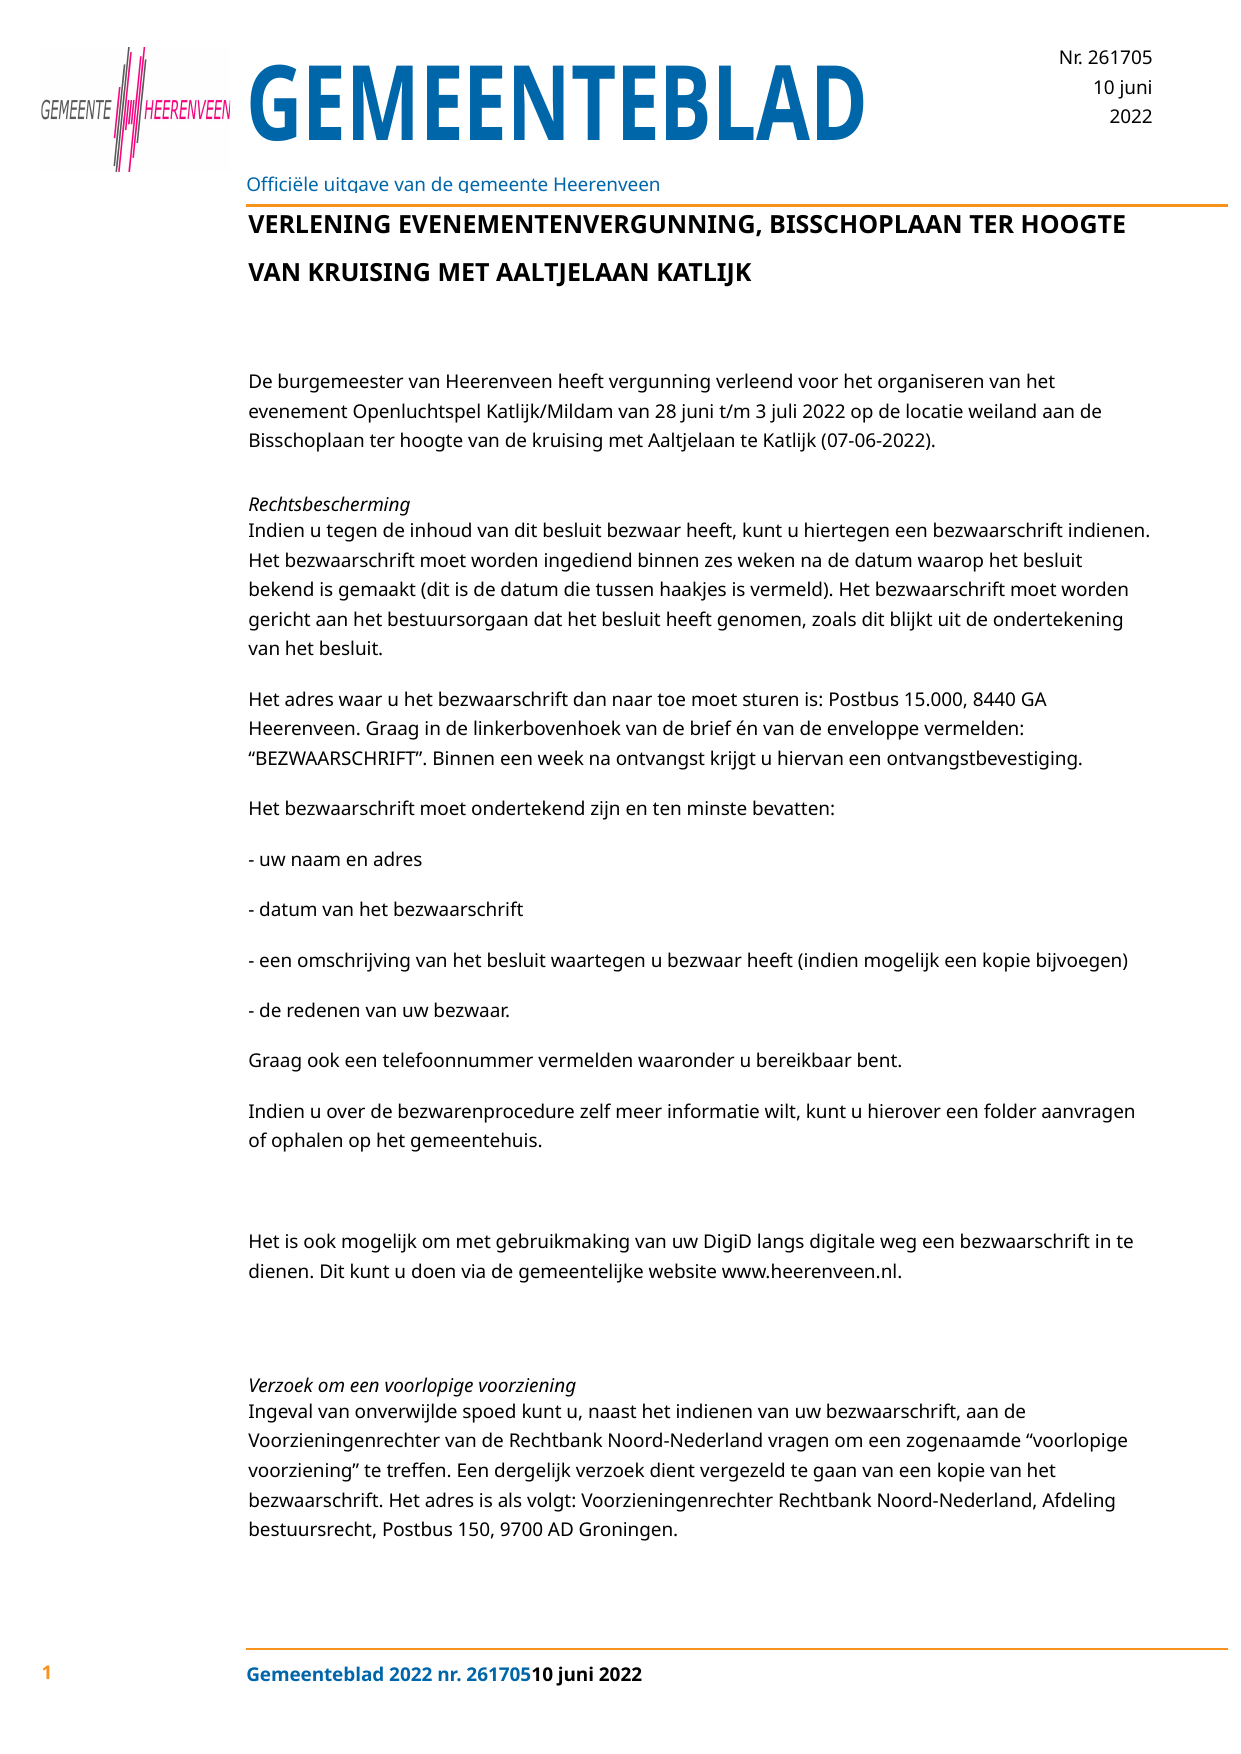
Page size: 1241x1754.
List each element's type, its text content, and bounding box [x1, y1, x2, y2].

picture [41, 47, 231, 172]
text Indien u over de bezwarenprocedure zelf meer informatie wilt, kunt u hierover een folder aanvragen of ophalen op het gemeentehuis. [248, 1098, 1152, 1153]
text Verzoek om een voorlopige voorziening [248, 1372, 1152, 1398]
text Rechtsbescherming [248, 491, 1152, 517]
text Het is ook mogelijk om met gebruikmaking van uw DigiD langs digitale weg een bezwaarschrift in te dienen. Dit kunt u doen via de gemeentelijke website www.heerenveen.nl. [248, 1228, 1152, 1284]
text Het adres waar u het bezwaarschrift dan naar toe moet sturen is: Postbus 15.000, 8440 GA Heerenveen. Graag in de linkerbovenhoek van de brief én van de enveloppe vermelden: “BEZWAARSCHRIFT”. Binnen een week na ontvangst krijgt u hiervan een ontvangstbevestiging. [248, 686, 1152, 771]
text - een omschrijving van het besluit waartegen u bezwaar heeft (indien mogelijk een kopie bijvoegen) [248, 947, 1152, 972]
text Indien u tegen de inhoud van dit besluit bezwaar heeft, kunt u hiertegen een bezwaarschrift indienen. Het bezwaarschrift moet worden ingediend binnen zes weken na de datum waarop het besluit bekend is gemaakt (dit is de datum die tussen haakjes is vermeld). Het bezwaarschrift moet worden gericht aan het bestuursorgaan dat het besluit heeft genomen, zoals dit blijkt uit de ondertekening van het besluit. [248, 517, 1152, 661]
text De burgemeester van Heerenveen heeft vergunning verleend voor het organiseren van het evenement Openluchtspel Katlijk/Mildam van 28 juni t/m 3 juli 2022 op de locatie weiland aan de Bisschoplaan ter hoogte van de kruising met Aaltjelaan te Katlijk (07-06-2022). [248, 368, 1152, 453]
text - uw naam en adres [248, 846, 1152, 872]
text VERLENING EVENEMENTENVERGUNNING, BISSCHOPLAAN TER HOOGTE VAN KRUISING MET AALTJELAAN KATLIJK [248, 207, 1152, 288]
text - de redenen van uw bezwaar. [248, 997, 1152, 1023]
text Het bezwaarschrift moet ondertekend zijn en ten minste bevatten: [248, 796, 1152, 821]
text Graag ook een telefoonnummer vermelden waaronder u bereikbaar bent. [248, 1048, 1152, 1073]
text - datum van het bezwaarschrift [248, 896, 1152, 922]
text Ingeval van onverwijlde spoed kunt u, naast het indienen van uw bezwaarschrift, aan de Voorzieningenrechter van de Rechtbank Noord-Nederland vragen om een zogenaamde “voorlopige voorziening” te treffen. Een dergelijk verzoek dient vergezeld te gaan van een kopie van het bezwaarschrift. Het adres is als volgt: Voorzieningenrechter Rechtbank Noord-Nederland, Afdeling bestuursrecht, Postbus 150, 9700 AD Groningen. [248, 1398, 1152, 1542]
